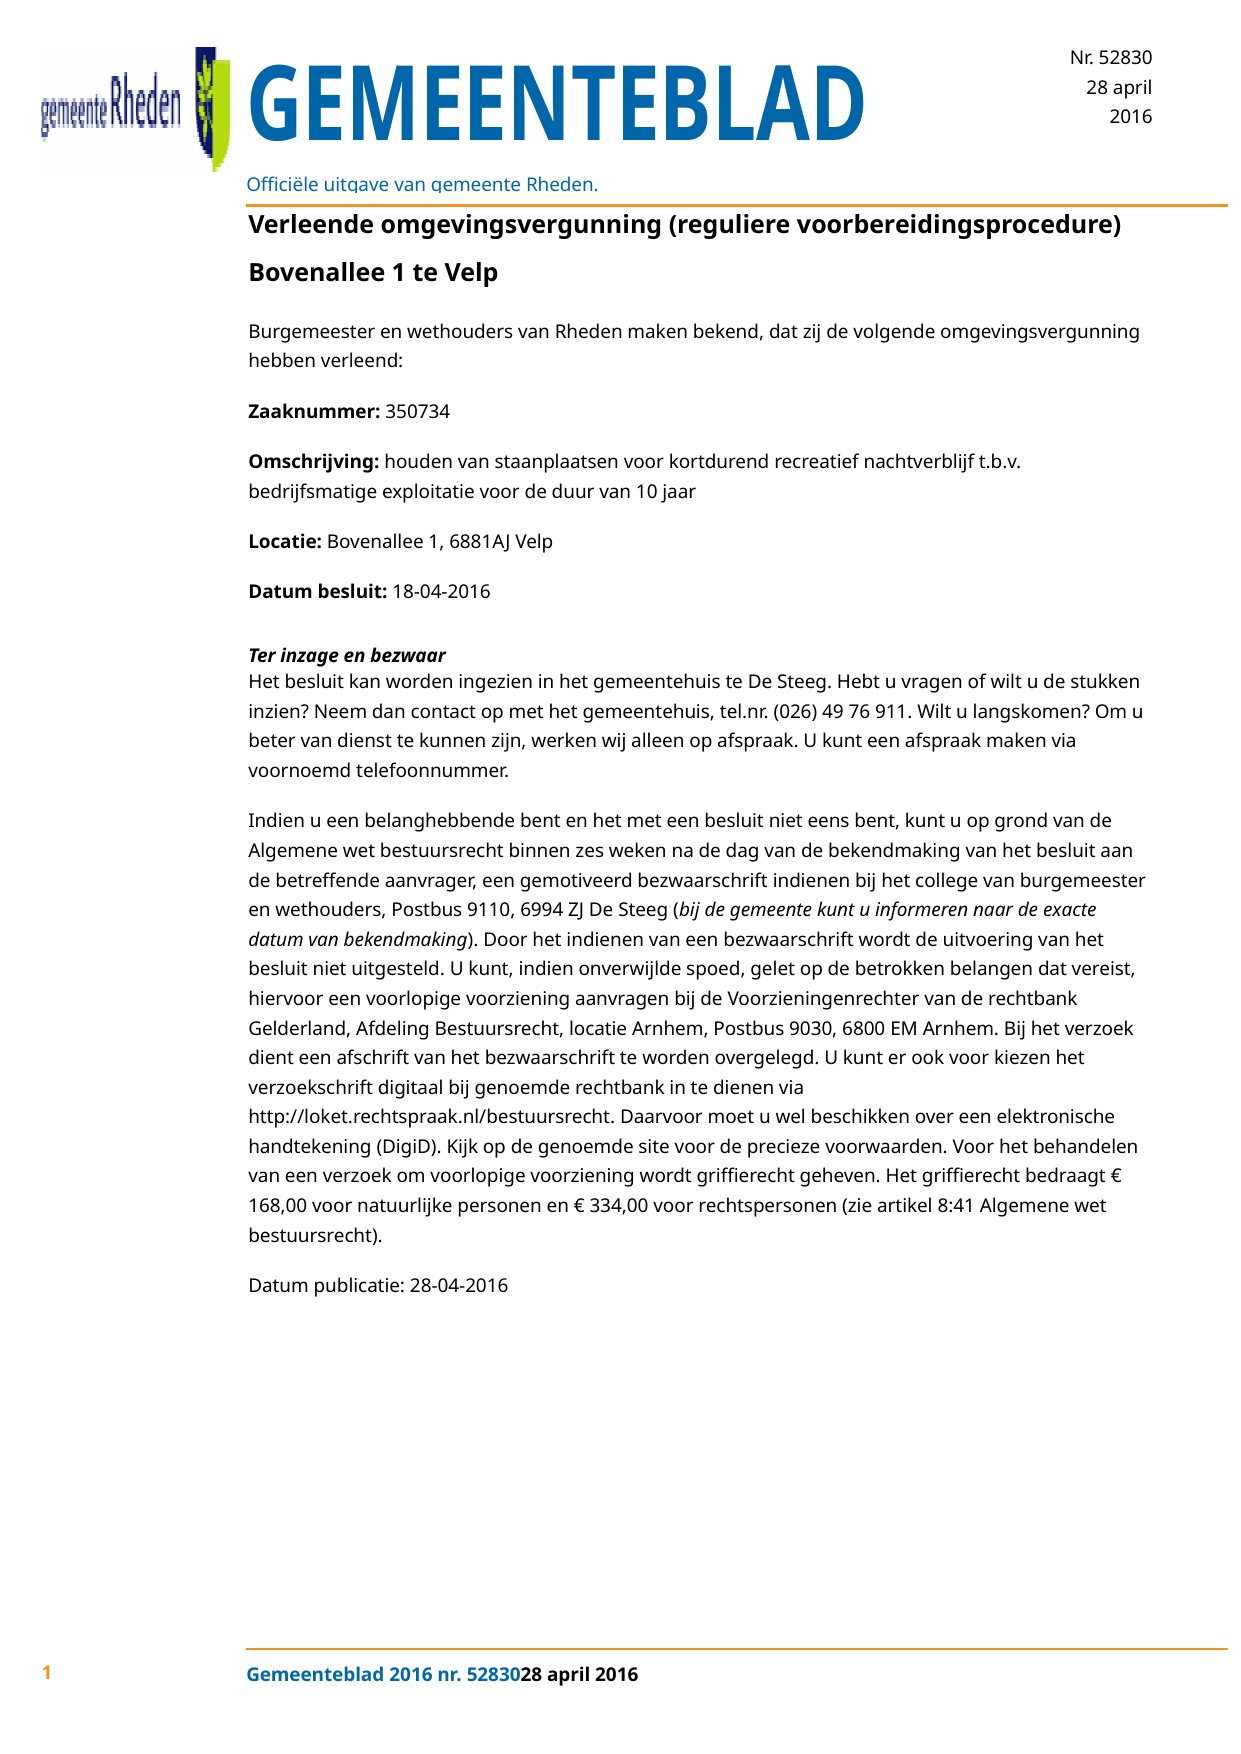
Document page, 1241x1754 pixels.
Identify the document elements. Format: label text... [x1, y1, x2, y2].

text Burgemeester en wethouders van Rheden maken bekend, dat zij de volgende omgevingsvergunning hebben verleend: [248, 318, 1152, 373]
text Datum besluit: 18-04-2016 [248, 579, 1152, 604]
text Indien u een belanghebbende bent en het met een besluit niet eens bent, kunt u op grond van de Algemene wet bestuursrecht binnen zes weken na de dag van de bekendmaking van het besluit aan de betreffende aanvrager, een gemotiveerd bezwaarschrift indienen bij het college van burgemeester en wethouders, Postbus 9110, 6994 ZJ De Steeg (bij de gemeente kunt u informeren naar de exacte datum van bekendmaking). Door het indienen van een bezwaarschrift wordt de uitvoering van het besluit niet uitgesteld. U kunt, indien onverwijlde spoed, gelet op de betrokken belangen dat vereist, hiervoor een voorlopige voorziening aanvragen bij de Voorzieningenrechter van de rechtbank Gelderland, Afdeling Bestuursrecht, locatie Arnhem, Postbus 9030, 6800 EM Arnhem. Bij het verzoek dient een afschrift van het bezwaarschrift te worden overgelegd. U kunt er ook voor kiezen het verzoekschrift digitaal bij genoemde rechtbank in te dienen via http://loket.rechtspraak.nl/bestuursrecht. Daarvoor moet u wel beschikken over een elektronische handtekening (DigiD). Kijk op de genoemde site voor de precieze voorwaarden. Voor het behandelen van een verzoek om voorlopige voorziening wordt griffierecht geheven. Het griffierecht bedraagt € 168,00 voor natuurlijke personen en € 334,00 voor rechtspersonen (zie artikel 8:41 Algemene wet bestuursrecht). [248, 808, 1152, 1247]
picture [41, 47, 231, 172]
text Locatie: Bovenallee 1, 6881AJ Velp [248, 528, 1152, 554]
text Zaaknummer: 350734 [248, 398, 1152, 424]
text Ter inzage en bezwaar [248, 643, 1152, 668]
text Het besluit kan worden ingezien in het gemeentehuis te De Steeg. Hebt u vragen of wilt u de stukken inzien? Neem dan contact op met het gemeentehuis, tel.nr. (026) 49 76 911. Wilt u langskomen? Om u beter van dienst te kunnen zijn, werken wij alleen op afspraak. U kunt een afspraak maken via voornoemd telefoonnummer. [248, 668, 1152, 783]
text Datum publicatie: 28-04-2016 [248, 1272, 1152, 1298]
text Verleende omgevingsvergunning (reguliere voorbereidingsprocedure) Bovenallee 1 te Velp [248, 207, 1152, 288]
text Omschrijving: houden van staanplaatsen voor kortdurend recreatief nachtverblijf t.b.v. bedrijfsmatige exploitatie voor de duur van 10 jaar [248, 448, 1152, 504]
